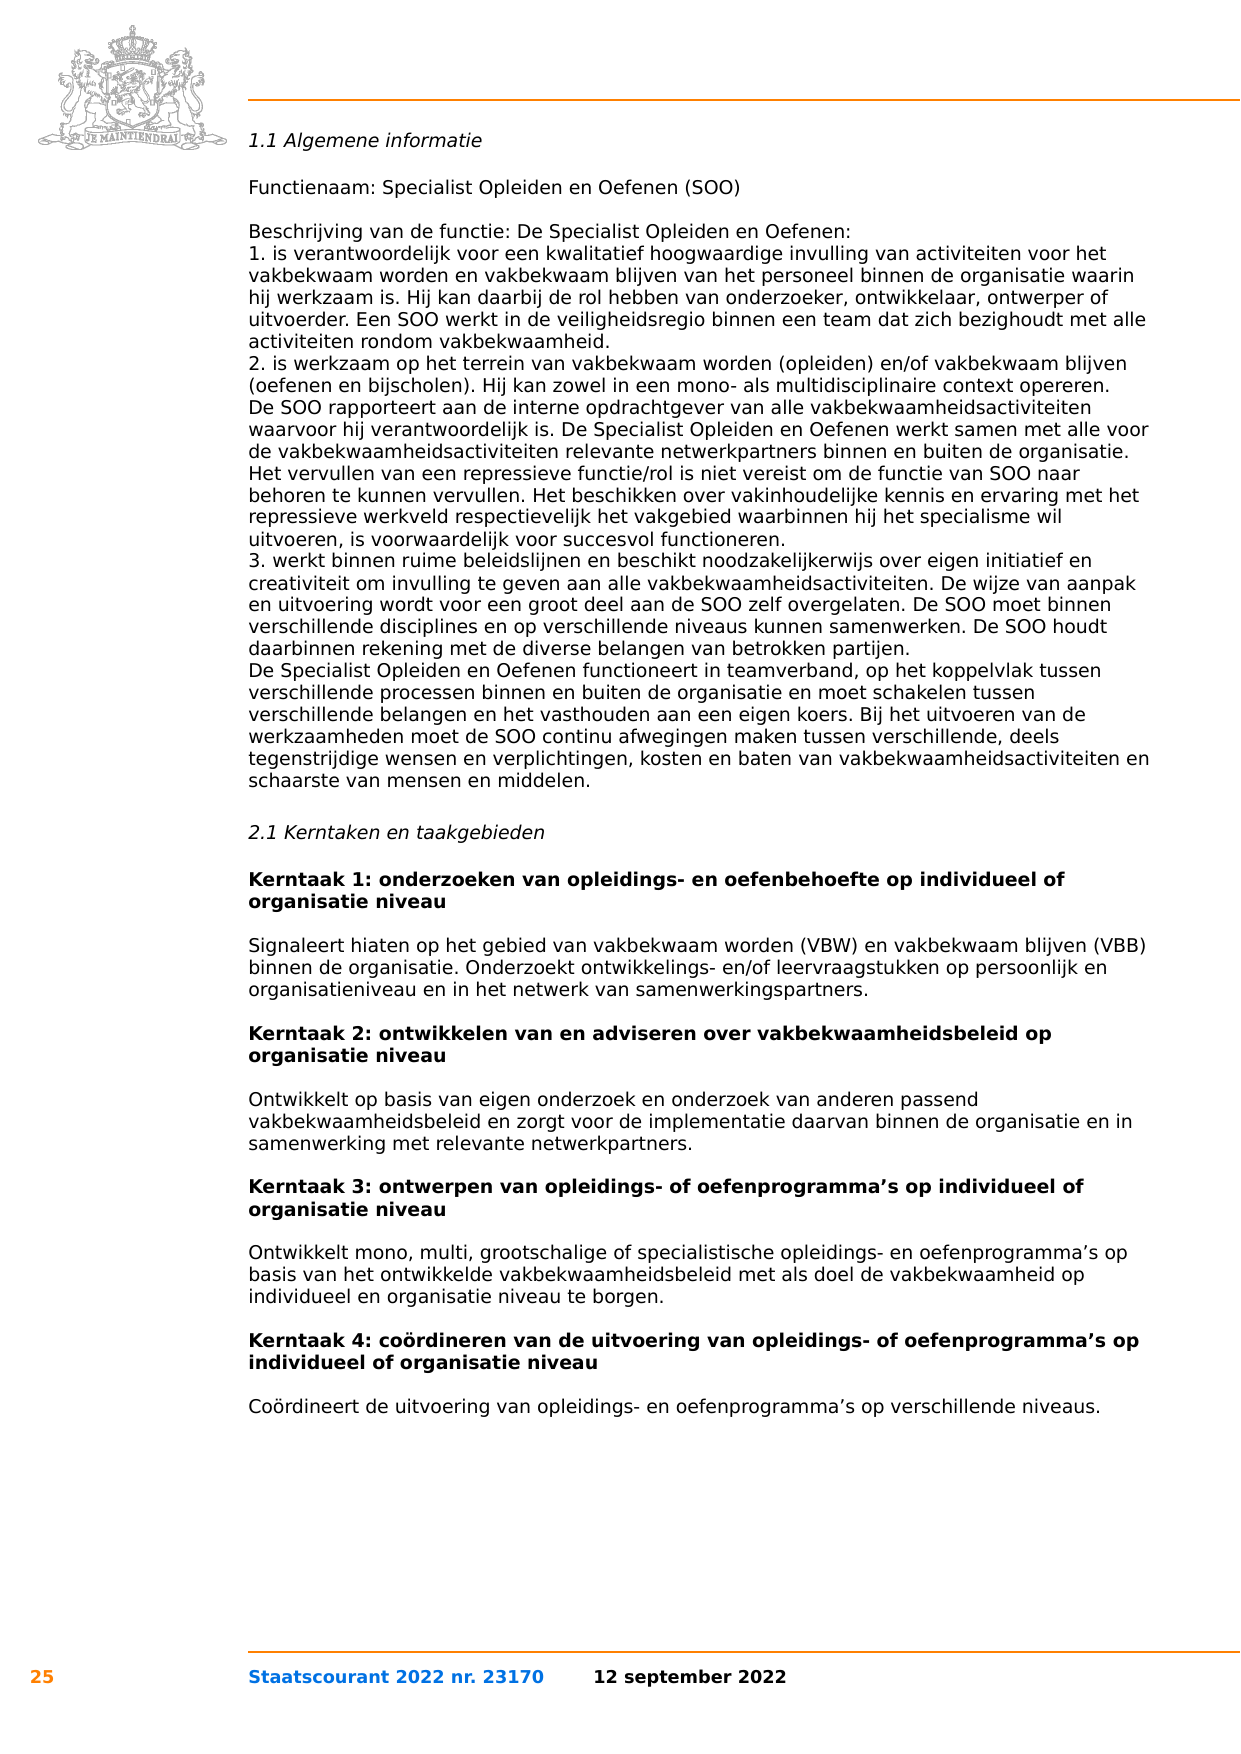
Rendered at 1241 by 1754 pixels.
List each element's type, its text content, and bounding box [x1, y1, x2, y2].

text 1. is verantwoordelijk voor een kwalitatief hoogwaardige invulling van activiteiten voor het vakbekwaam worden en vakbekwaam blijven van het personeel binnen de organisatie waarin hij werkzaam is. Hij kan daarbij de rol hebben van onderzoeker, ontwikkelaar, ontwerper of uitvoerder. Een SOO werkt in de veiligheidsregio binnen een team dat zich bezighoudt met alle activiteiten rondom vakbekwaamheid. [248, 243, 1163, 353]
text De SOO rapporteert aan de interne opdrachtgever van alle vakbekwaamheidsactiviteiten waarvoor hij verantwoordelijk is. De Specialist Opleiden en Oefenen werkt samen met alle voor de vakbekwaamheidsactiviteiten relevante netwerkpartners binnen en buiten de organisatie. Het vervullen van een repressieve functie/rol is niet vereist om de functie van SOO naar behoren te kunnen vervullen. Het beschikken over vakinhoudelijke kennis en ervaring met het repressieve werkveld respectievelijk het vakgebied waarbinnen hij het specialisme wil uitvoeren, is voorwaardelijk voor succesvol functioneren. [248, 397, 1163, 550]
text Ontwikkelt mono, multi, grootschalige of specialistische opleidings- en oefenprogramma’s op basis van het ontwikkelde vakbekwaamheidsbeleid met als doel de vakbekwaamheid op individueel en organisatie niveau te borgen. [248, 1242, 1163, 1308]
subtitle Kerntaak 1: onderzoeken van opleidings- en oefenbehoefte op individueel of organisatie niveau [248, 869, 1163, 913]
subtitle 1.1 Algemene informatie [248, 130, 1163, 152]
subtitle Kerntaak 4: coördineren van de uitvoering van opleidings- of oefenprogramma’s op individueel of organisatie niveau [248, 1330, 1163, 1374]
subtitle Kerntaak 3: ontwerpen van opleidings- of oefenprogramma’s op individueel of organisatie niveau [248, 1176, 1163, 1220]
text Signaleert hiaten op het gebied van vakbekwaam worden (VBW) en vakbekwaam blijven (VBB) binnen de organisatie. Onderzoekt ontwikkelings- en/of leervraagstukken op persoonlijk en organisatieniveau en in het netwerk van samenwerkingspartners. [248, 935, 1163, 1001]
subtitle Kerntaak 2: ontwikkelen van en adviseren over vakbekwaamheidsbeleid op organisatie niveau [248, 1023, 1163, 1067]
text 3. werkt binnen ruime beleidslijnen en beschikt noodzakelijkerwijs over eigen initiatief en creativiteit om invulling te geven aan alle vakbekwaamheidsactiviteiten. De wijze van aanpak en uitvoering wordt voor een groot deel aan de SOO zelf overgelaten. De SOO moet binnen verschillende disciplines en op verschillende niveaus kunnen samenwerken. De SOO houdt daarbinnen rekening met de diverse belangen van betrokken partijen. [248, 550, 1163, 660]
picture [38, 25, 227, 150]
text Ontwikkelt op basis van eigen onderzoek en onderzoek van anderen passend vakbekwaamheidsbeleid en zorgt voor de implementatie daarvan binnen de organisatie en in samenwerking met relevante netwerkpartners. [248, 1089, 1163, 1154]
text Coördineert de uitvoering van opleidings- en oefenprogramma’s op verschillende niveaus. [248, 1396, 1163, 1418]
text De Specialist Opleiden en Oefenen functioneert in teamverband, op het koppelvlak tussen verschillende processen binnen en buiten de organisatie en moet schakelen tussen verschillende belangen en het vasthouden aan een eigen koers. Bij het uitvoeren van de werkzaamheden moet de SOO continu afwegingen maken tussen verschillende, deels tegenstrijdige wensen en verplichtingen, kosten en baten van vakbekwaamheidsactiviteiten en schaarste van mensen en middelen. [248, 660, 1163, 792]
text Functienaam: Specialist Opleiden en Oefenen (SOO) [248, 177, 1163, 199]
text Beschrijving van de functie: De Specialist Opleiden en Oefenen: [248, 221, 1163, 243]
subtitle 2.1 Kerntaken en taakgebieden [248, 822, 1163, 844]
text 2. is werkzaam op het terrein van vakbekwaam worden (opleiden) en/of vakbekwaam blijven (oefenen en bijscholen). Hij kan zowel in een mono- als multidisciplinaire context opereren. [248, 353, 1163, 397]
